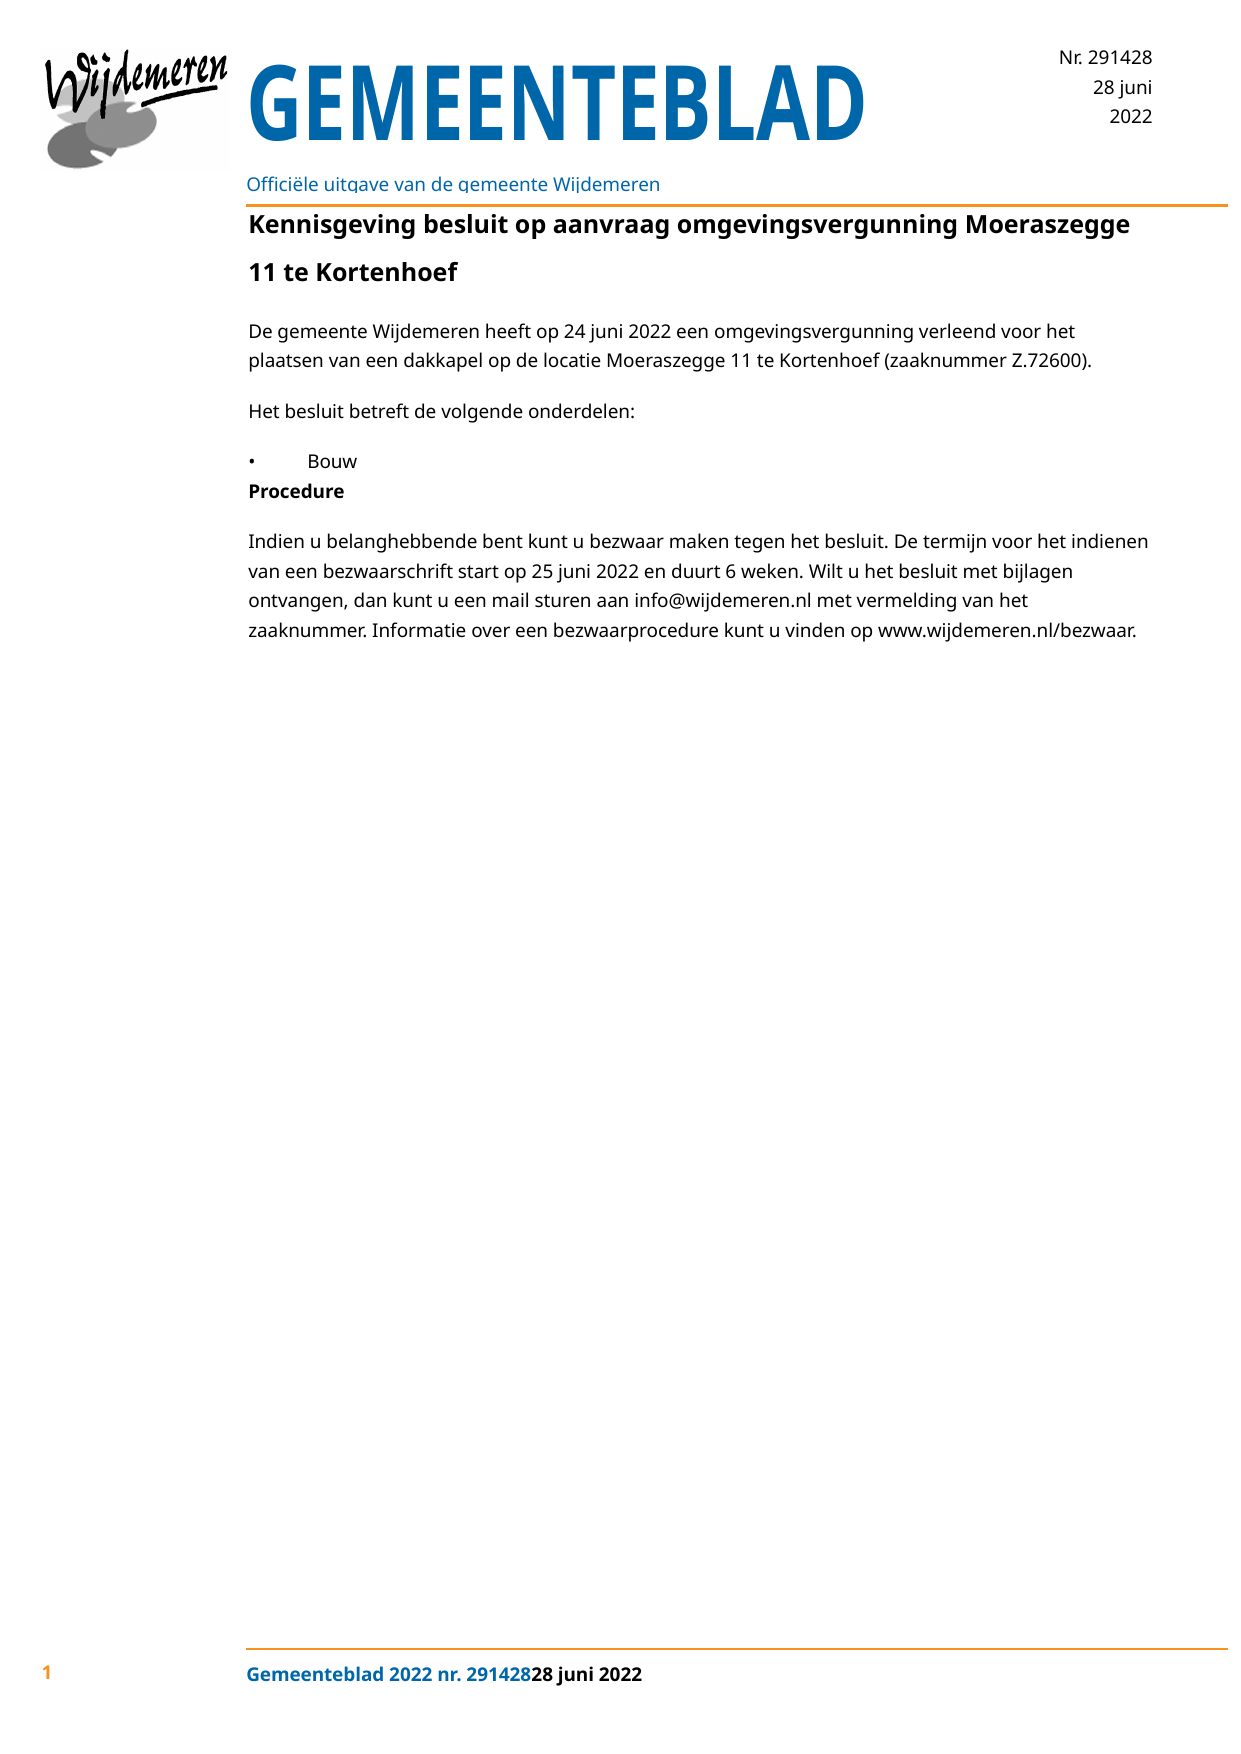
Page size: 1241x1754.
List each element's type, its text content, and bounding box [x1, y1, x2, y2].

picture [41, 47, 231, 172]
text De gemeente Wijdemeren heeft op 24 juni 2022 een omgevingsvergunning verleend voor het plaatsen van een dakkapel op de locatie Moeraszegge 11 te Kortenhoef (zaaknummer Z.72600). [248, 318, 1152, 373]
text Indien u belanghebbende bent kunt u bezwaar maken tegen het besluit. De termijn voor het indienen van een bezwaarschrift start op 25 juni 2022 en duurt 6 weken. Wilt u het besluit met bijlagen ontvangen, dan kunt u een mail sturen aan info@wijdemeren.nl met vermelding van het zaaknummer. Informatie over een bezwaarprocedure kunt u vinden op www.wijdemeren.nl/bezwaar. [248, 528, 1152, 643]
text Kennisgeving besluit op aanvraag omgevingsvergunning Moeraszegge 11 te Kortenhoef [248, 207, 1152, 288]
text Het besluit betreft de volgende onderdelen: [248, 398, 1152, 424]
text Procedure [248, 478, 1152, 504]
list Bouw [248, 448, 1152, 474]
